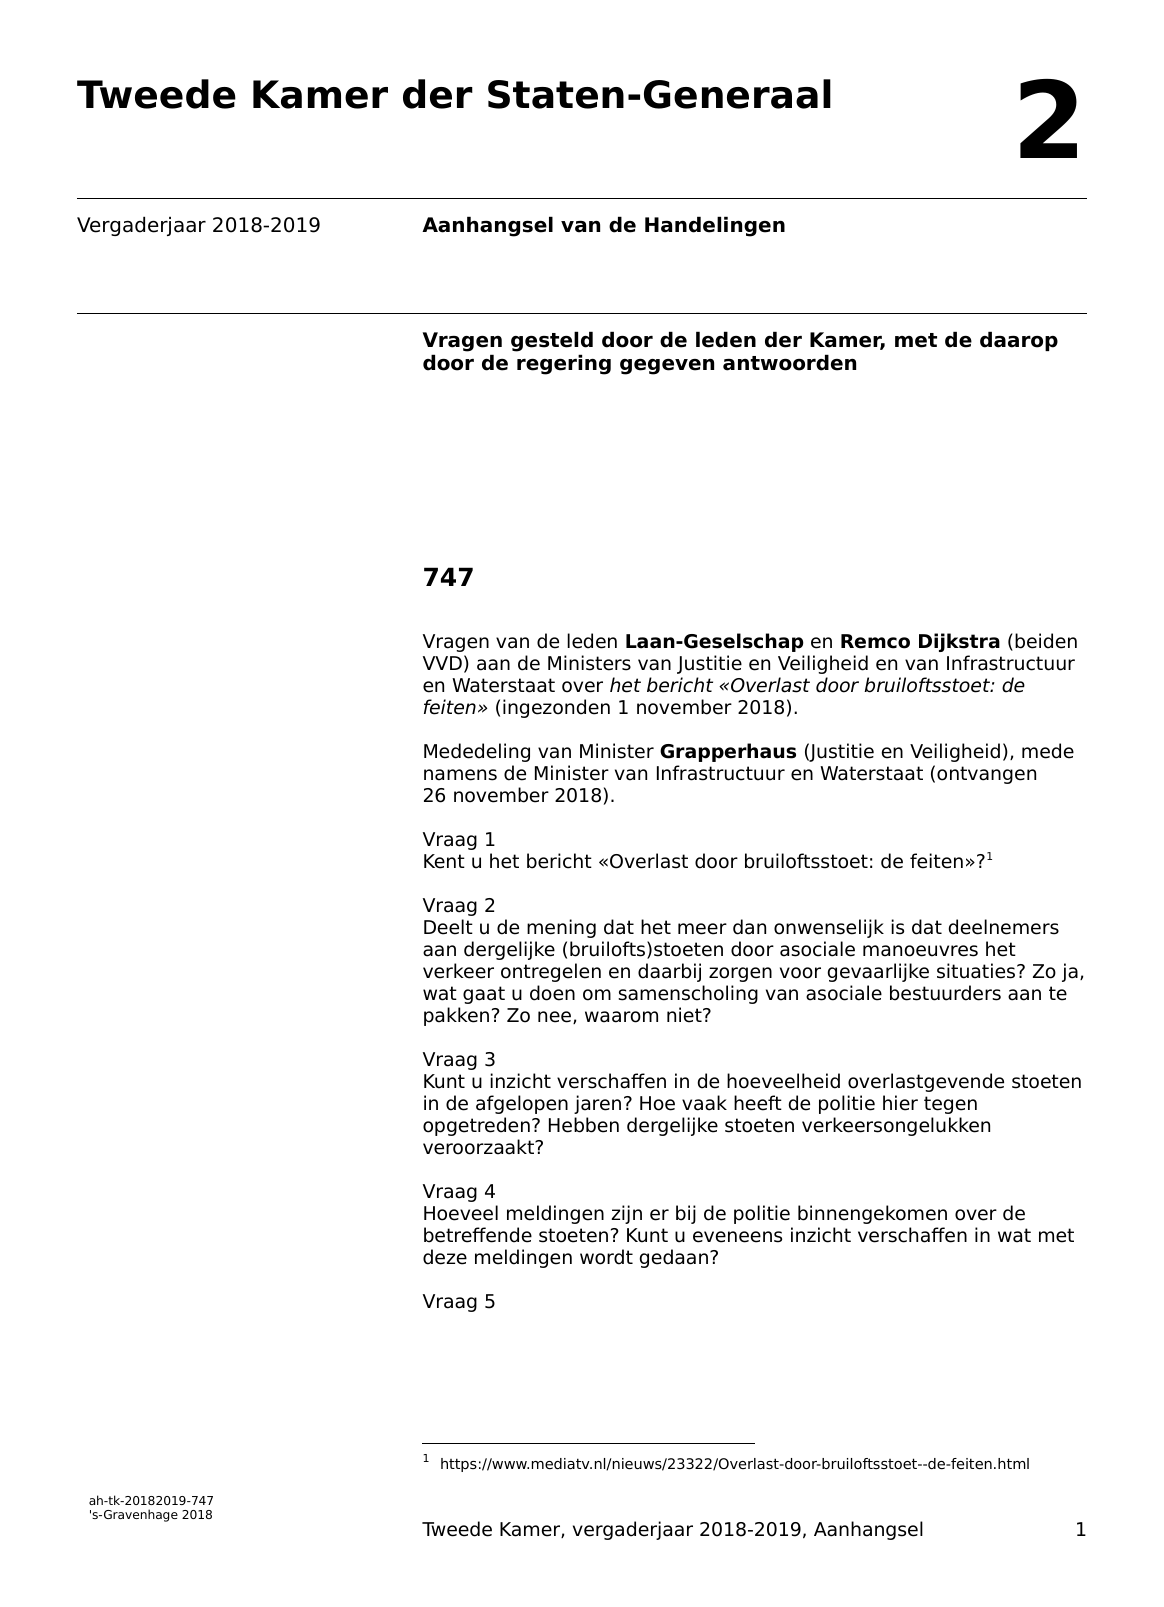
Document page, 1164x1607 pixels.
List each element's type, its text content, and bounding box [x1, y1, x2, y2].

table_header 2 [886, 59, 1087, 198]
text https://www.mediatv.nl/nieuws/23322/Overlast-door-bruiloftsstoet--de-feiten.html [422, 1452, 1087, 1474]
table_cell [77, 314, 422, 376]
text 's-Gravenhage 2018 [88, 1508, 323, 1522]
text Mededeling van Minister Grapperhaus (Justitie en Veiligheid), mede namens de Minister van Infrastructuur en Waterstaat (ontvangen 26 november 2018). [422, 741, 1087, 807]
text Kunt u inzicht verschaffen in de hoeveelheid overlastgevende stoeten in de afgelopen jaren? Hoe vaak heeft de politie hier tegen opgetreden? Hebben dergelijke stoeten verkeersongelukken veroorzaakt? [422, 1071, 1087, 1159]
text Kent u het bericht «Overlast door bruiloftsstoet: de feiten»? [422, 851, 1087, 873]
table_cell Vragen gesteld door de leden der Kamer, met de daarop door de regering gegeven antwoorden [422, 314, 1087, 376]
text Vraag 5 [422, 1291, 1087, 1313]
text Vraag 4 [422, 1181, 1087, 1203]
text Vragen van de leden Laan-Geselschap en Remco Dijkstra (beiden VVD) aan de Ministers van Justitie en Veiligheid en van Infrastructuur en Waterstaat over het bericht «Overlast door bruiloftsstoet: de feiten» (ingezonden 1 november 2018). [422, 631, 1087, 718]
table_cell Aanhangsel van de Handelingen [422, 199, 1087, 313]
table_cell Vergaderjaar 2018-2019 [77, 199, 422, 313]
text Deelt u de mening dat het meer dan onwenselijk is dat deelnemers aan dergelijke (bruilofts)stoeten door asociale manoeuvres het verkeer ontregelen en daarbij zorgen voor gevaarlijke situaties? Zo ja, wat gaat u doen om samenscholing van asociale bestuurders aan te pakken? Zo nee, waarom niet? [422, 917, 1087, 1027]
text Hoeveel meldingen zijn er bij de politie binnengekomen over de betreffende stoeten? Kunt u eveneens inzicht verschaffen in wat met deze meldingen wordt gedaan? [422, 1203, 1087, 1269]
text ah-tk-20182019-747 [88, 1494, 323, 1508]
text 747 [422, 563, 1087, 592]
text Vraag 2 [422, 895, 1087, 917]
text Vraag 3 [422, 1049, 1087, 1071]
table_header Tweede Kamer der Staten-Generaal [77, 59, 886, 198]
text Vraag 1 [422, 829, 1087, 851]
